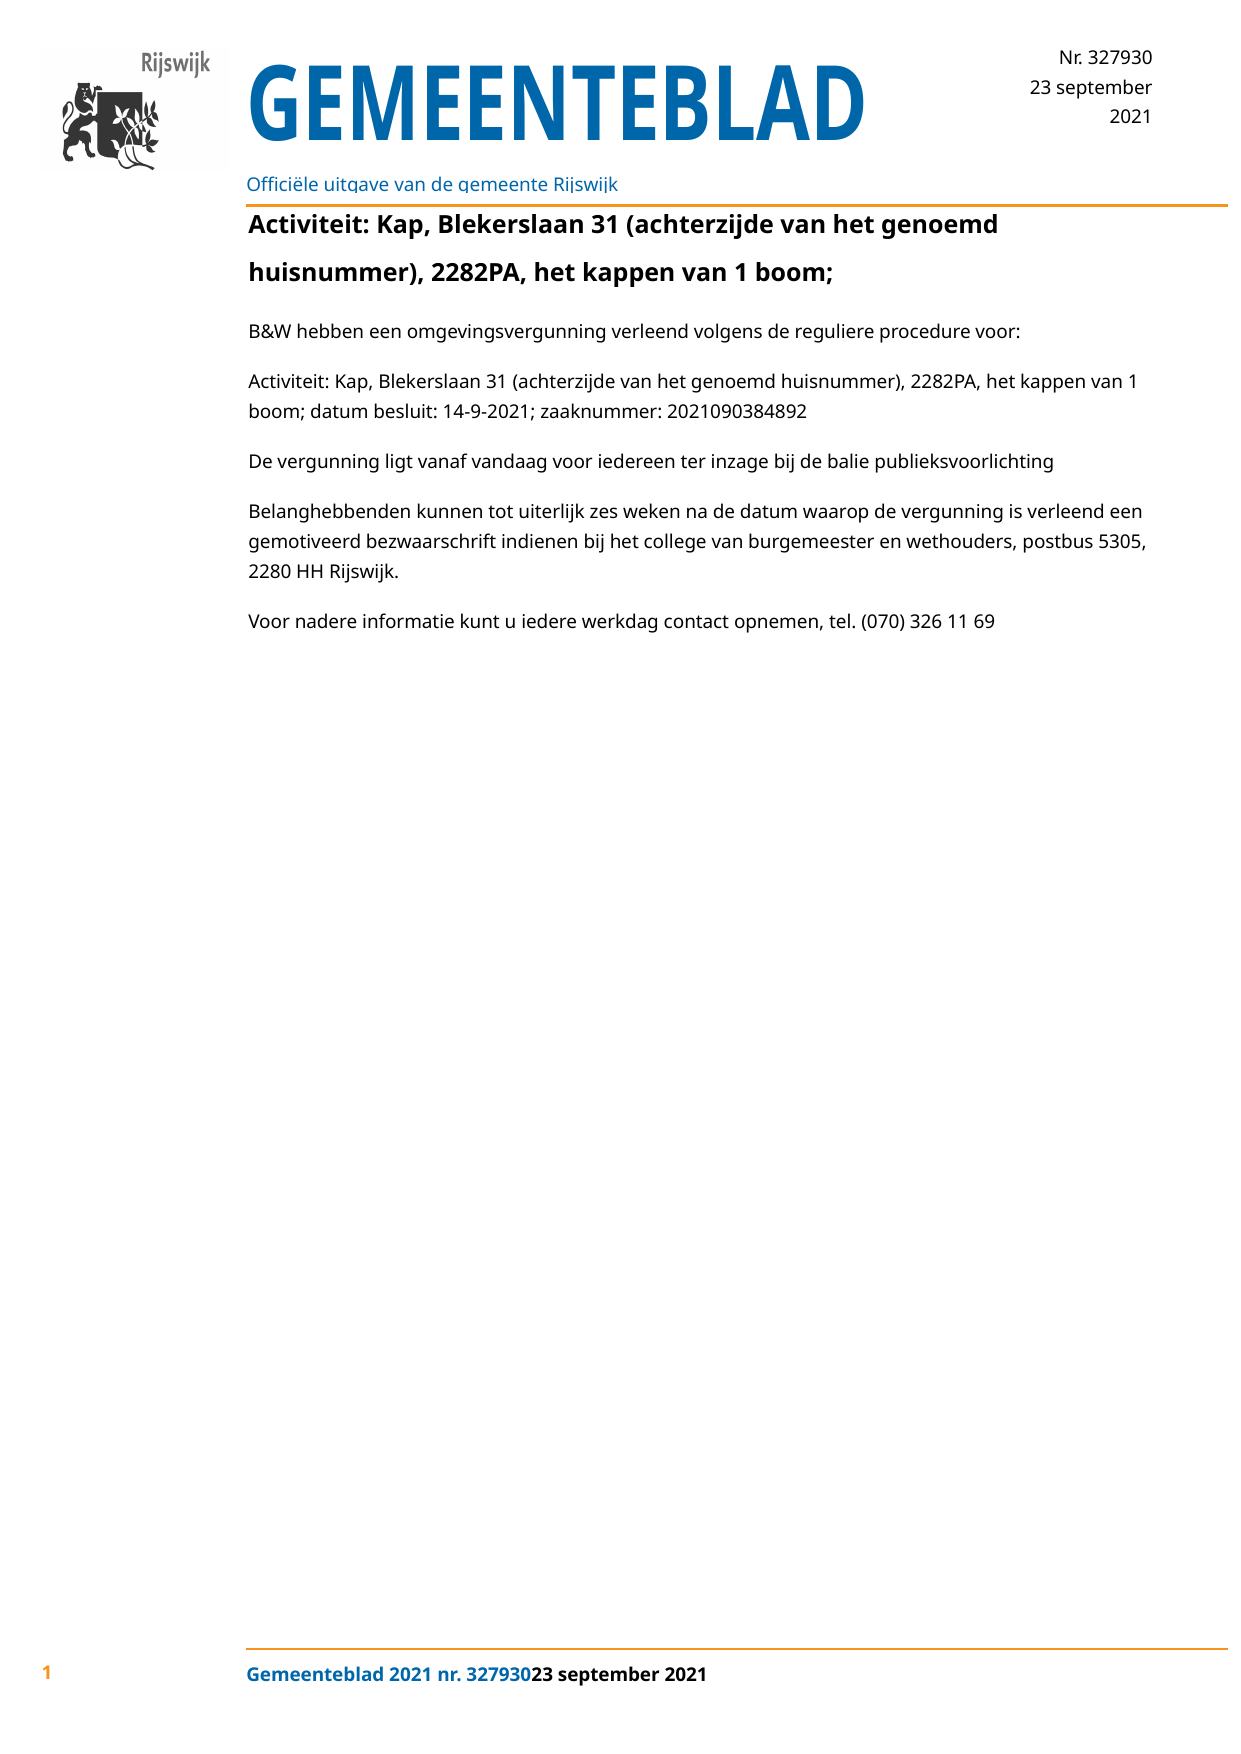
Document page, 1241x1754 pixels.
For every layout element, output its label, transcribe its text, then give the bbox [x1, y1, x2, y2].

text Activiteit: Kap, Blekerslaan 31 (achterzijde van het genoemd huisnummer), 2282PA, het kappen van 1 boom; datum besluit: 14-9-2021; zaaknummer: 2021090384892 [248, 368, 1152, 424]
text Voor nadere informatie kunt u iedere werkdag contact opnemen, tel. (070) 326 11 69 [248, 608, 1152, 634]
text B&W hebben een omgevingsvergunning verleend volgens de reguliere procedure voor: [248, 318, 1152, 344]
text De vergunning ligt vanaf vandaag voor iedereen ter inzage bij de balie publieksvoorlichting [248, 448, 1152, 474]
picture [41, 47, 231, 172]
text Activiteit: Kap, Blekerslaan 31 (achterzijde van het genoemd huisnummer), 2282PA, het kappen van 1 boom; [248, 207, 1152, 288]
text Belanghebbenden kunnen tot uiterlijk zes weken na de datum waarop de vergunning is verleend een gemotiveerd bezwaarschrift indienen bij het college van burgemeester en wethouders, postbus 5305, 2280 HH Rijswijk. [248, 499, 1152, 584]
